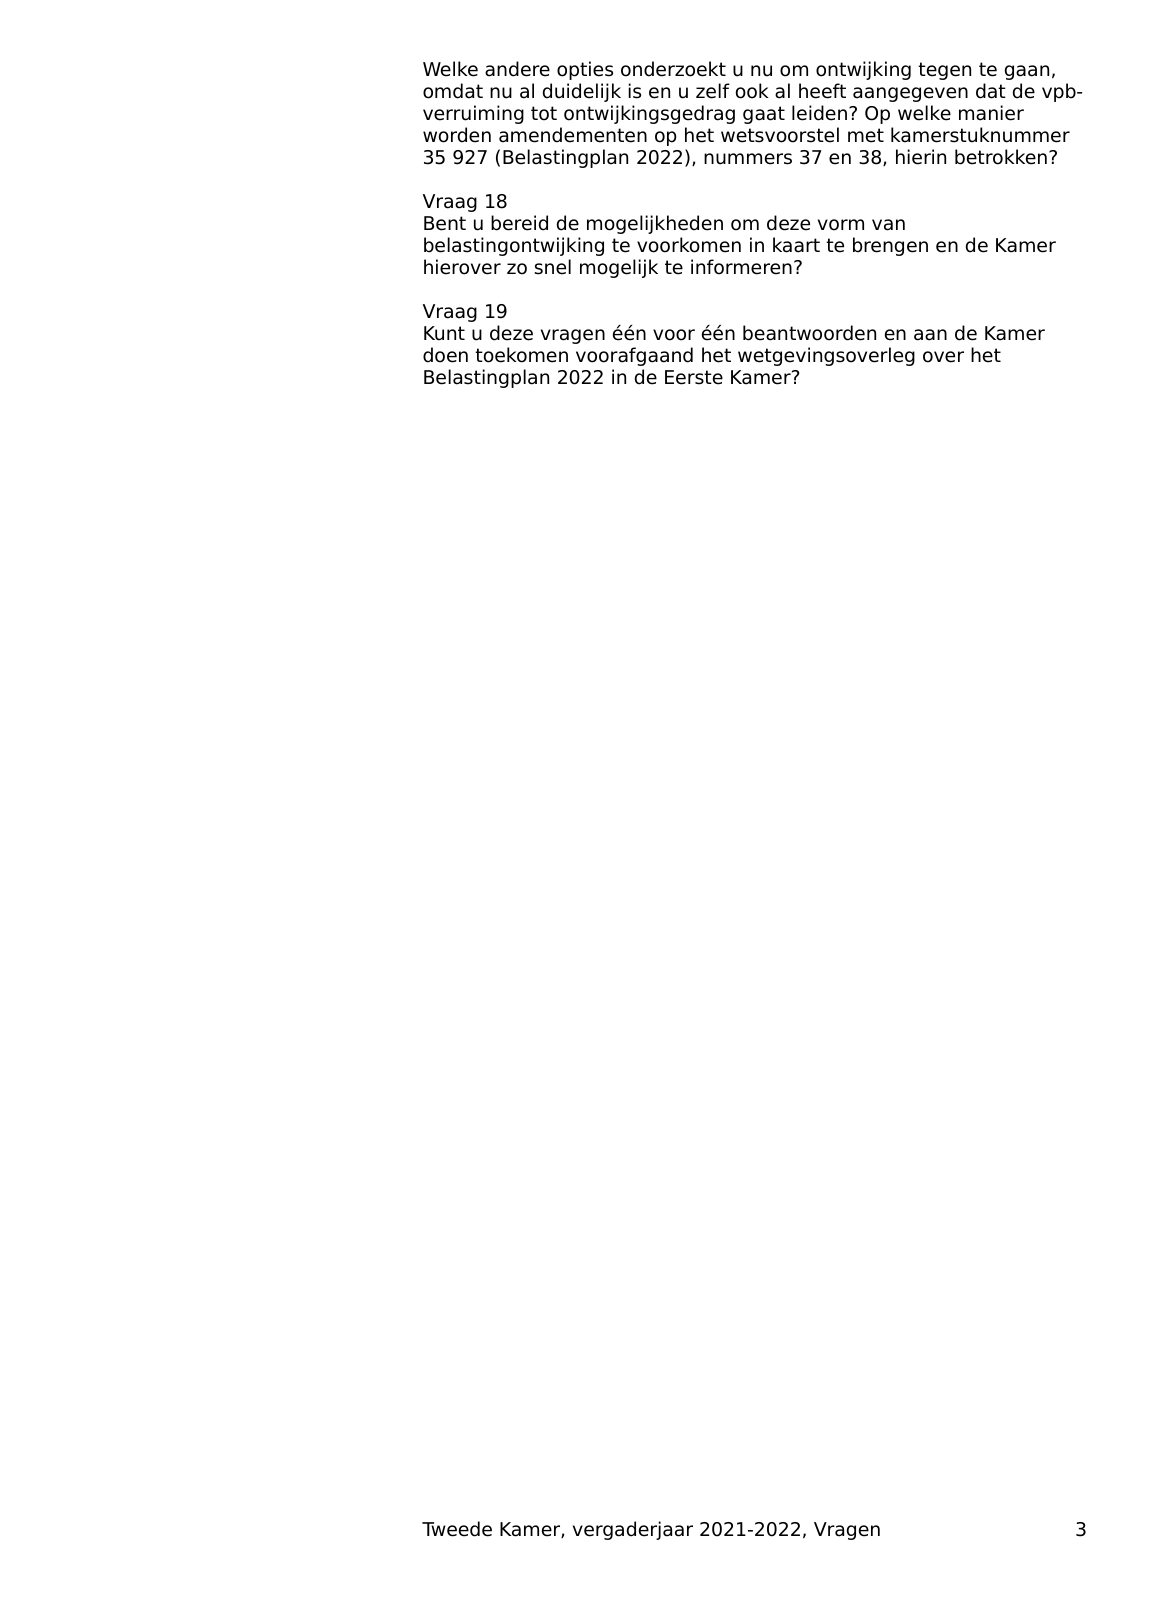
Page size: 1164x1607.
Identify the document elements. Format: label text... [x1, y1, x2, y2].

text Bent u bereid de mogelijkheden om deze vorm van belastingontwijking te voorkomen in kaart te brengen en de Kamer hierover zo snel mogelijk te informeren? [422, 213, 1087, 279]
text Kunt u deze vragen één voor één beantwoorden en aan de Kamer doen toekomen voorafgaand het wetgevingsoverleg over het Belastingplan 2022 in de Eerste Kamer? [422, 323, 1087, 389]
text Vraag 18 [422, 191, 1087, 213]
text Vraag 19 [422, 301, 1087, 323]
text Welke andere opties onderzoekt u nu om ontwijking tegen te gaan, omdat nu al duidelijk is en u zelf ook al heeft aangegeven dat de vpb-verruiming tot ontwijkingsgedrag gaat leiden? Op welke manier worden amendementen op het wetsvoorstel met kamerstuknummer 35 927 (Belastingplan 2022), nummers 37 en 38, hierin betrokken? [422, 59, 1087, 169]
